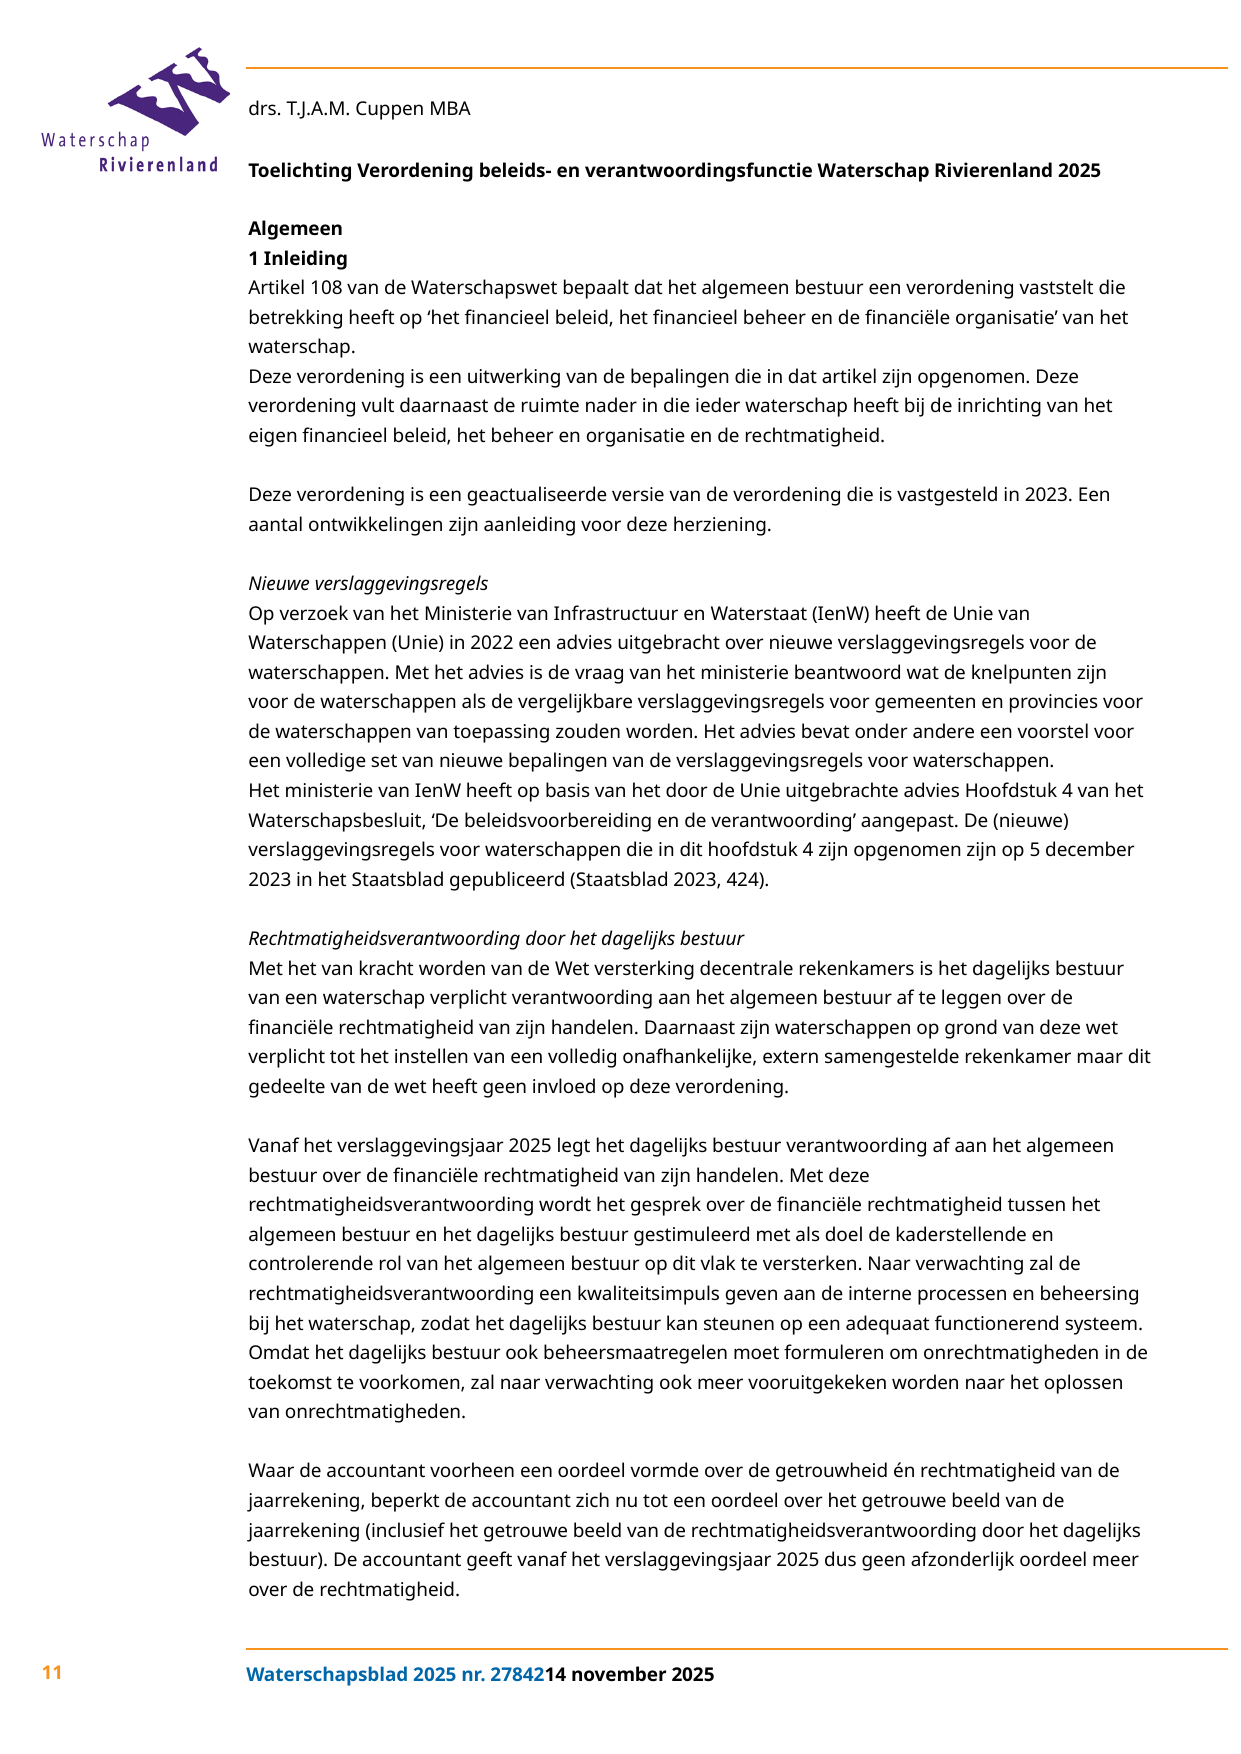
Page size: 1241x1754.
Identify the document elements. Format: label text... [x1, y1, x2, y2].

picture [41, 47, 231, 172]
text Vanaf het verslaggevingsjaar 2025 legt het dagelijks bestuur verantwoording af aan het algemeen bestuur over de financiële rechtmatigheid van zijn handelen. Met deze rechtmatigheidsverantwoording wordt het gesprek over de financiële rechtmatigheid tussen het algemeen bestuur en het dagelijks bestuur gestimuleerd met als doel de kaderstellende en controlerende rol van het algemeen bestuur op dit vlak te versterken. Naar verwachting zal de rechtmatigheidsverantwoording een kwaliteitsimpuls geven aan de interne processen en beheersing bij het waterschap, zodat het dagelijks bestuur kan steunen op een adequaat functionerend systeem. Omdat het dagelijks bestuur ook beheersmaatregelen moet formuleren om onrechtmatigheden in de toekomst te voorkomen, zal naar verwachting ook meer vooruitgekeken worden naar het oplossen van onrechtmatigheden. [248, 1132, 1152, 1424]
text Artikel 108 van de Waterschapswet bepaalt dat het algemeen bestuur een verordening vaststelt die betrekking heeft op ‘het financieel beleid, het financieel beheer en de financiële organisatie’ van het waterschap. [248, 274, 1152, 359]
text Toelichting Verordening beleids- en verantwoordingsfunctie Waterschap Rivierenland 2025 [248, 146, 1152, 186]
text Het ministerie van IenW heeft op basis van het door de Unie uitgebrachte advies Hoofdstuk 4 van het Waterschapsbesluit, ‘De beleidsvoorbereiding en de verantwoording’ aangepast. De (nieuwe) verslaggevingsregels voor waterschappen die in dit hoofdstuk 4 zijn opgenomen zijn op 5 december 2023 in het Staatsblad gepubliceerd (Staatsblad 2023, 424). [248, 777, 1152, 892]
text Waar de accountant voorheen een oordeel vormde over de getrouwheid én rechtmatigheid van de jaarrekening, beperkt de accountant zich nu tot een oordeel over het getrouwe beeld van de jaarrekening (inclusief het getrouwe beeld van de rechtmatigheidsverantwoording door het dagelijks bestuur). De accountant geeft vanaf het verslaggevingsjaar 2025 dus geen afzonderlijk oordeel meer over de rechtmatigheid. [248, 1458, 1152, 1602]
text Algemeen [248, 215, 1152, 241]
text Op verzoek van het Ministerie van Infrastructuur en Waterstaat (IenW) heeft de Unie van Waterschappen (Unie) in 2022 een advies uitgebracht over nieuwe verslaggevingsregels voor de waterschappen. Met het advies is de vraag van het ministerie beantwoord wat de knelpunten zijn voor de waterschappen als de vergelijkbare verslaggevingsregels voor gemeenten en provincies voor de waterschappen van toepassing zouden worden. Het advies bevat onder andere een voorstel voor een volledige set van nieuwe bepalingen van de verslaggevingsregels voor waterschappen. [248, 600, 1152, 773]
text Deze verordening is een uitwerking van de bepalingen die in dat artikel zijn opgenomen. Deze verordening vult daarnaast de ruimte nader in die ieder waterschap heeft bij de inrichting van het eigen financieel beleid, het beheer en organisatie en de rechtmatigheid. [248, 363, 1152, 448]
text 1 Inleiding [248, 245, 1152, 270]
text drs. T.J.A.M. Cuppen MBA [248, 95, 1152, 121]
text Nieuwe verslaggevingsregels [248, 570, 1152, 596]
text Deze verordening is een geactualiseerde versie van de verordening die is vastgesteld in 2023. Een aantal ontwikkelingen zijn aanleiding voor deze herziening. [248, 481, 1152, 537]
text Rechtmatigheidsverantwoording door het dagelijks bestuur [248, 925, 1152, 951]
text Met het van kracht worden van de Wet versterking decentrale rekenkamers is het dagelijks bestuur van een waterschap verplicht verantwoording aan het algemeen bestuur af te leggen over de financiële rechtmatigheid van zijn handelen. Daarnaast zijn waterschappen op grond van deze wet verplicht tot het instellen van een volledig onafhankelijke, extern samengestelde rekenkamer maar dit gedeelte van de wet heeft geen invloed op deze verordening. [248, 955, 1152, 1099]
